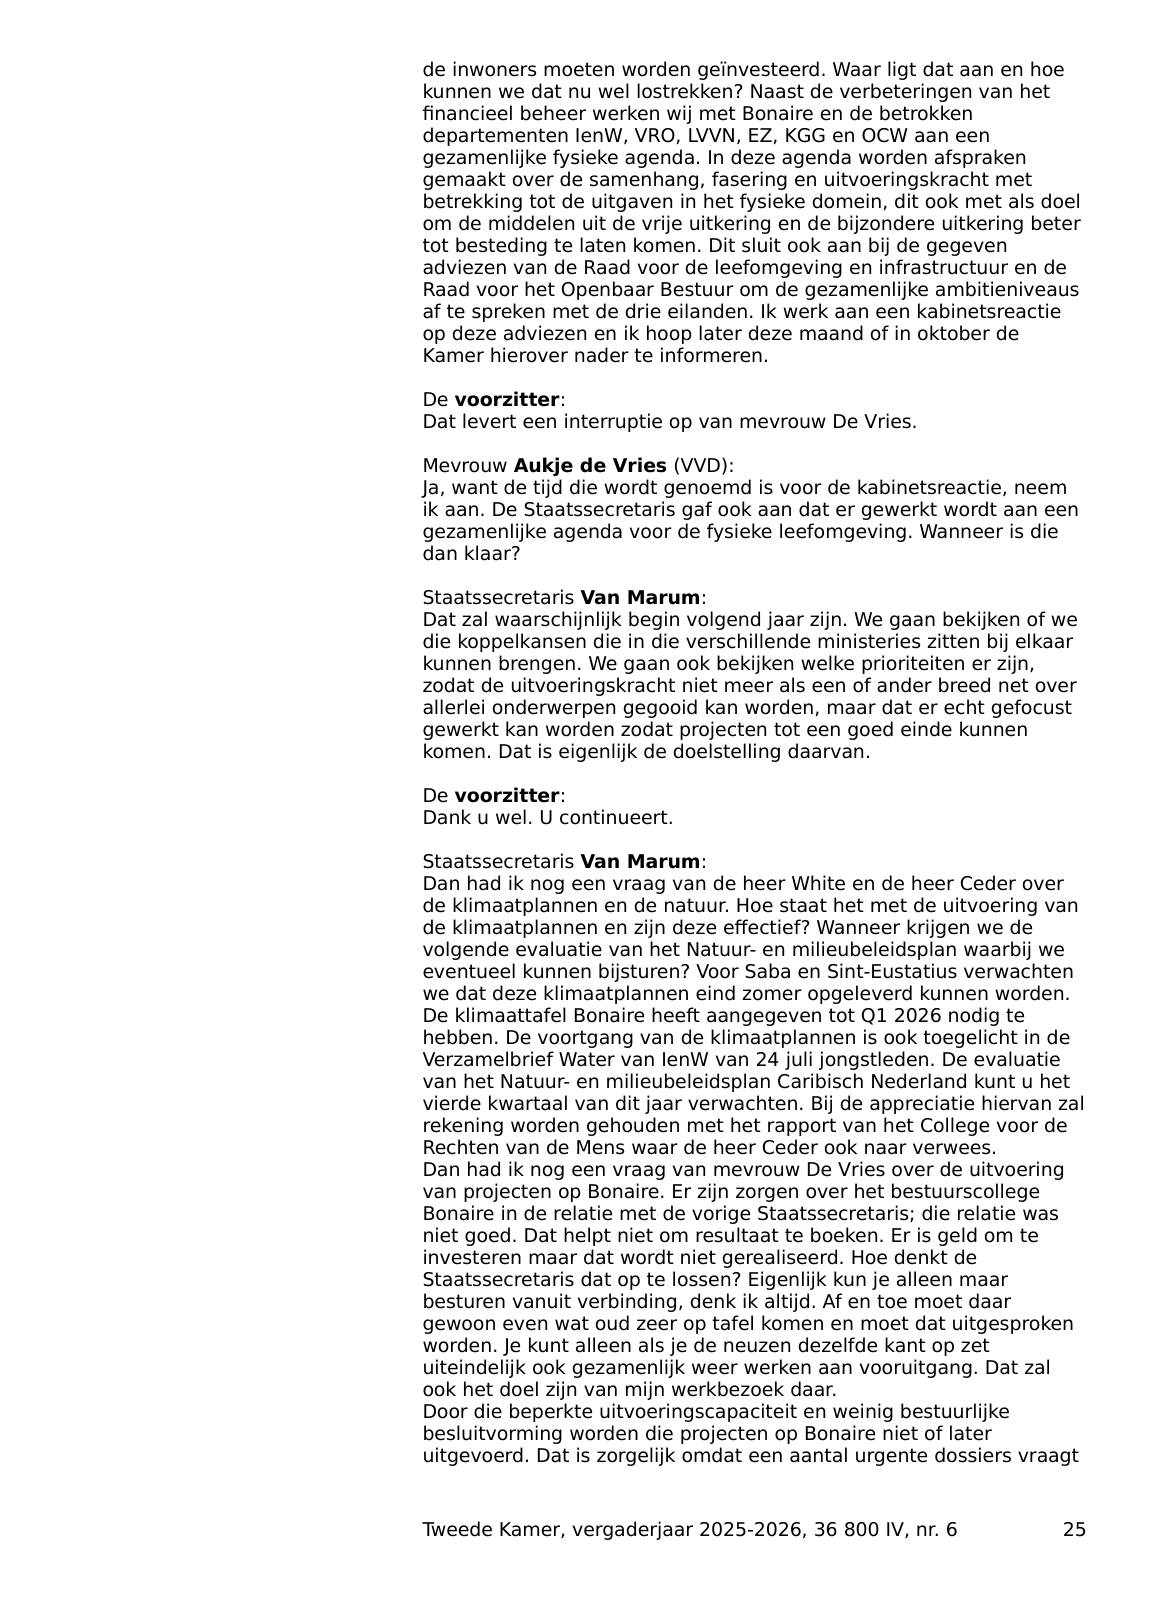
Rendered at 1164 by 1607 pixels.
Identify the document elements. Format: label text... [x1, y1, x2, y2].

text Staatssecretaris Van Marum: [422, 851, 1087, 873]
text Dan had ik nog een vraag van de heer White en de heer Ceder over de klimaatplannen en de natuur. Hoe staat het met de uitvoering van de klimaatplannen en zijn deze effectief? Wanneer krijgen we de volgende evaluatie van het Natuur- en milieubeleidsplan waarbij we eventueel kunnen bijsturen? Voor Saba en Sint-Eustatius verwachten we dat deze klimaatplannen eind zomer opgeleverd kunnen worden. De klimaattafel Bonaire heeft aangegeven tot Q1 2026 nodig te hebben. De voortgang van de klimaatplannen is ook toegelicht in de Verzamelbrief Water van IenW van 24 juli jongstleden. De evaluatie van het Natuur- en milieubeleidsplan Caribisch Nederland kunt u het vierde kwartaal van dit jaar verwachten. Bij de appreciatie hiervan zal rekening worden gehouden met het rapport van het College voor de Rechten van de Mens waar de heer Ceder ook naar verwees. [422, 873, 1087, 1159]
text Staatssecretaris Van Marum: [422, 587, 1087, 609]
text De voorzitter: [422, 785, 1087, 807]
text Ja, want de tijd die wordt genoemd is voor de kabinetsreactie, neem ik aan. De Staatssecretaris gaf ook aan dat er gewerkt wordt aan een gezamenlijke agenda voor de fysieke leefomgeving. Wanneer is die dan klaar? [422, 477, 1087, 565]
text De voorzitter: [422, 389, 1087, 411]
text Dat zal waarschijnlijk begin volgend jaar zijn. We gaan bekijken of we die koppelkansen die in die verschillende ministeries zitten bij elkaar kunnen brengen. We gaan ook bekijken welke prioriteiten er zijn, zodat de uitvoeringskracht niet meer als een of ander breed net over allerlei onderwerpen gegooid kan worden, maar dat er echt gefocust gewerkt kan worden zodat projecten tot een goed einde kunnen komen. Dat is eigenlijk de doelstelling daarvan. [422, 609, 1087, 763]
text Door die beperkte uitvoeringscapaciteit en weinig bestuurlijke besluitvorming worden die projecten op Bonaire niet of later uitgevoerd. Dat is zorgelijk omdat een aantal urgente dossiers vraagt [422, 1401, 1087, 1467]
text Dat levert een interruptie op van mevrouw De Vries. [422, 411, 1087, 433]
text Dan had ik nog een vraag van mevrouw De Vries over de uitvoering van projecten op Bonaire. Er zijn zorgen over het bestuurscollege Bonaire in de relatie met de vorige Staatssecretaris; die relatie was niet goed. Dat helpt niet om resultaat te boeken. Er is geld om te investeren maar dat wordt niet gerealiseerd. Hoe denkt de Staatssecretaris dat op te lossen? Eigenlijk kun je alleen maar besturen vanuit verbinding, denk ik altijd. Af en toe moet daar gewoon even wat oud zeer op tafel komen en moet dat uitgesproken worden. Je kunt alleen als je de neuzen dezelfde kant op zet uiteindelijk ook gezamenlijk weer werken aan vooruitgang. Dat zal ook het doel zijn van mijn werkbezoek daar. [422, 1159, 1087, 1401]
text Mevrouw Aukje de Vries (VVD): [422, 455, 1087, 477]
text de inwoners moeten worden geïnvesteerd. Waar ligt dat aan en hoe kunnen we dat nu wel lostrekken? Naast de verbeteringen van het financieel beheer werken wij met Bonaire en de betrokken departementen IenW, VRO, LVVN, EZ, KGG en OCW aan een gezamenlijke fysieke agenda. In deze agenda worden afspraken gemaakt over de samenhang, fasering en uitvoeringskracht met betrekking tot de uitgaven in het fysieke domein, dit ook met als doel om de middelen uit de vrije uitkering en de bijzondere uitkering beter tot besteding te laten komen. Dit sluit ook aan bij de gegeven adviezen van de Raad voor de leefomgeving en infrastructuur en de Raad voor het Openbaar Bestuur om de gezamenlijke ambitieniveaus af te spreken met de drie eilanden. Ik werk aan een kabinetsreactie op deze adviezen en ik hoop later deze maand of in oktober de Kamer hierover nader te informeren. [422, 59, 1087, 367]
text Dank u wel. U continueert. [422, 807, 1087, 829]
